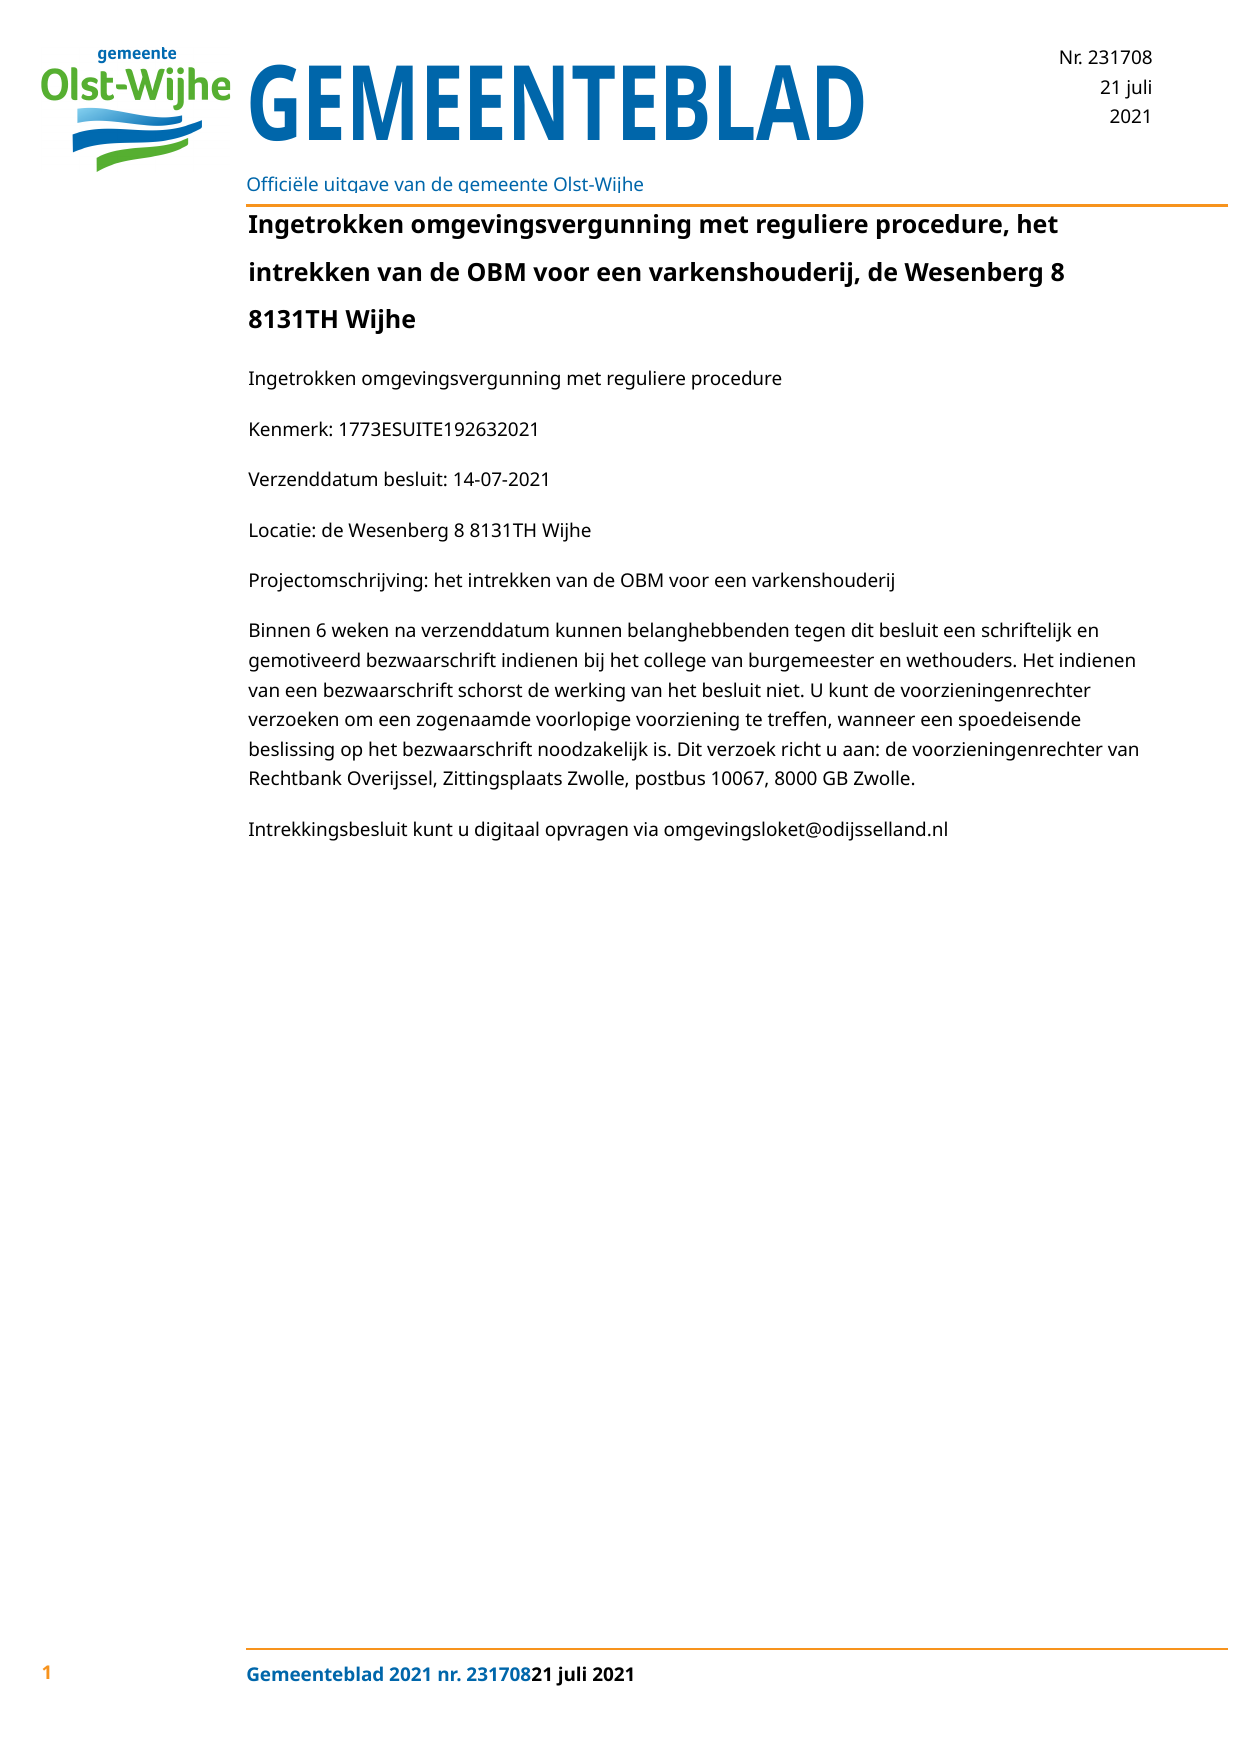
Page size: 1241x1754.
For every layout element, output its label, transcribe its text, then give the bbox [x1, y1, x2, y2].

text Projectomschrijving: het intrekken van de OBM voor een varkenshouderij [248, 567, 1152, 593]
text Binnen 6 weken na verzenddatum kunnen belanghebbenden tegen dit besluit een schriftelijk en gemotiveerd bezwaarschrift indienen bij het college van burgemeester en wethouders. Het indienen van een bezwaarschrift schorst de werking van het besluit niet. U kunt de voorzieningenrechter verzoeken om een zogenaamde voorlopige voorziening te treffen, wanneer een spoedeisende beslissing op het bezwaarschrift noodzakelijk is. Dit verzoek richt u aan: de voorzieningenrechter van Rechtbank Overijssel, Zittingsplaats Zwolle, postbus 10067, 8000 GB Zwolle. [248, 618, 1152, 791]
text Ingetrokken omgevingsvergunning met reguliere procedure [248, 366, 1152, 391]
picture [41, 47, 231, 172]
text Intrekkingsbesluit kunt u digitaal opvragen via omgevingsloket@odijsselland.nl [248, 816, 1152, 842]
text Ingetrokken omgevingsvergunning met reguliere procedure, het intrekken van de OBM voor een varkenshouderij, de Wesenberg 8 8131TH Wijhe [248, 207, 1152, 336]
text Locatie: de Wesenberg 8 8131TH Wijhe [248, 517, 1152, 542]
text Verzenddatum besluit: 14-07-2021 [248, 466, 1152, 492]
text Kenmerk: 1773ESUITE192632021 [248, 416, 1152, 442]
